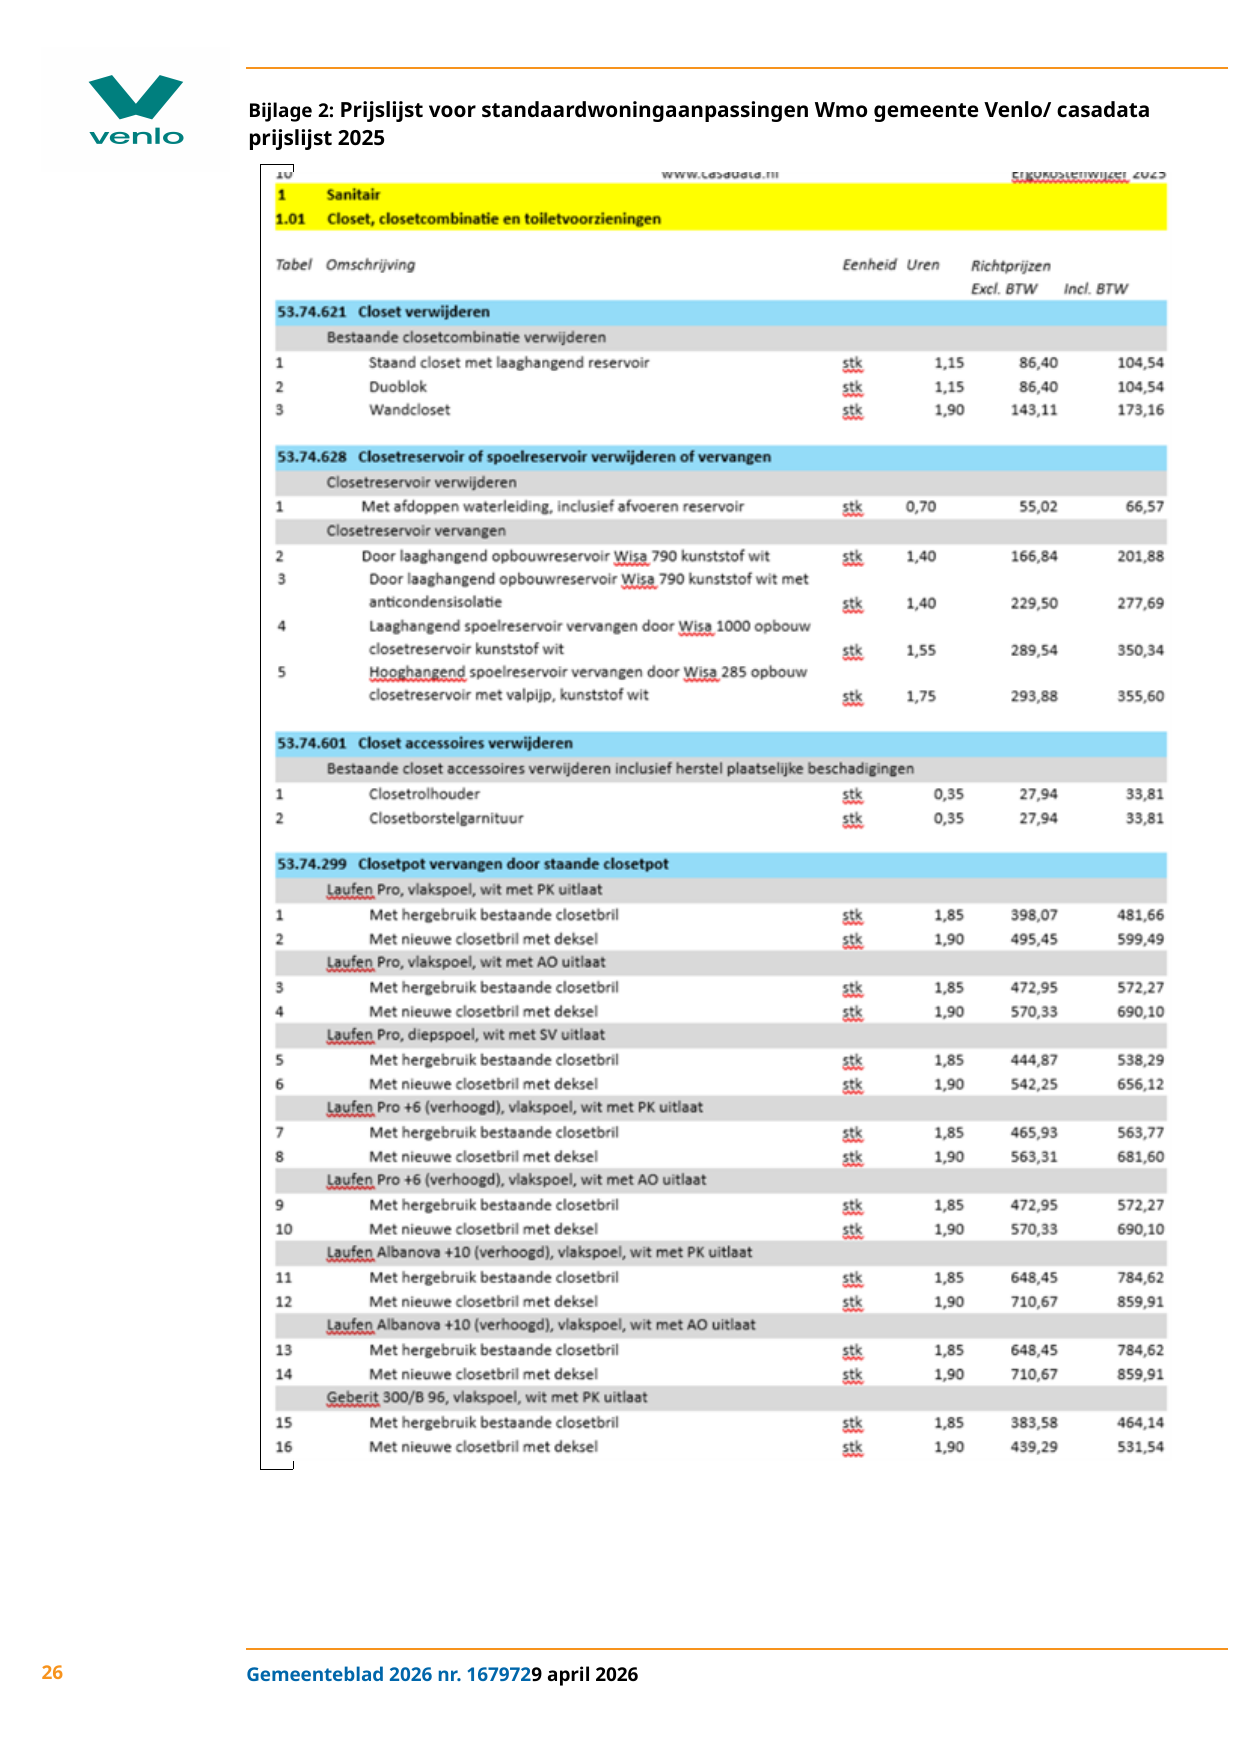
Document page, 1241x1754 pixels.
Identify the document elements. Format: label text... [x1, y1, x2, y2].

picture [41, 47, 231, 172]
text Bijlage 2: Prijslijst voor standaardwoningaanpassingen Wmo gemeente Venlo/ casadata prijslijst 2025 [248, 95, 1152, 152]
picture [268, 172, 1173, 1461]
